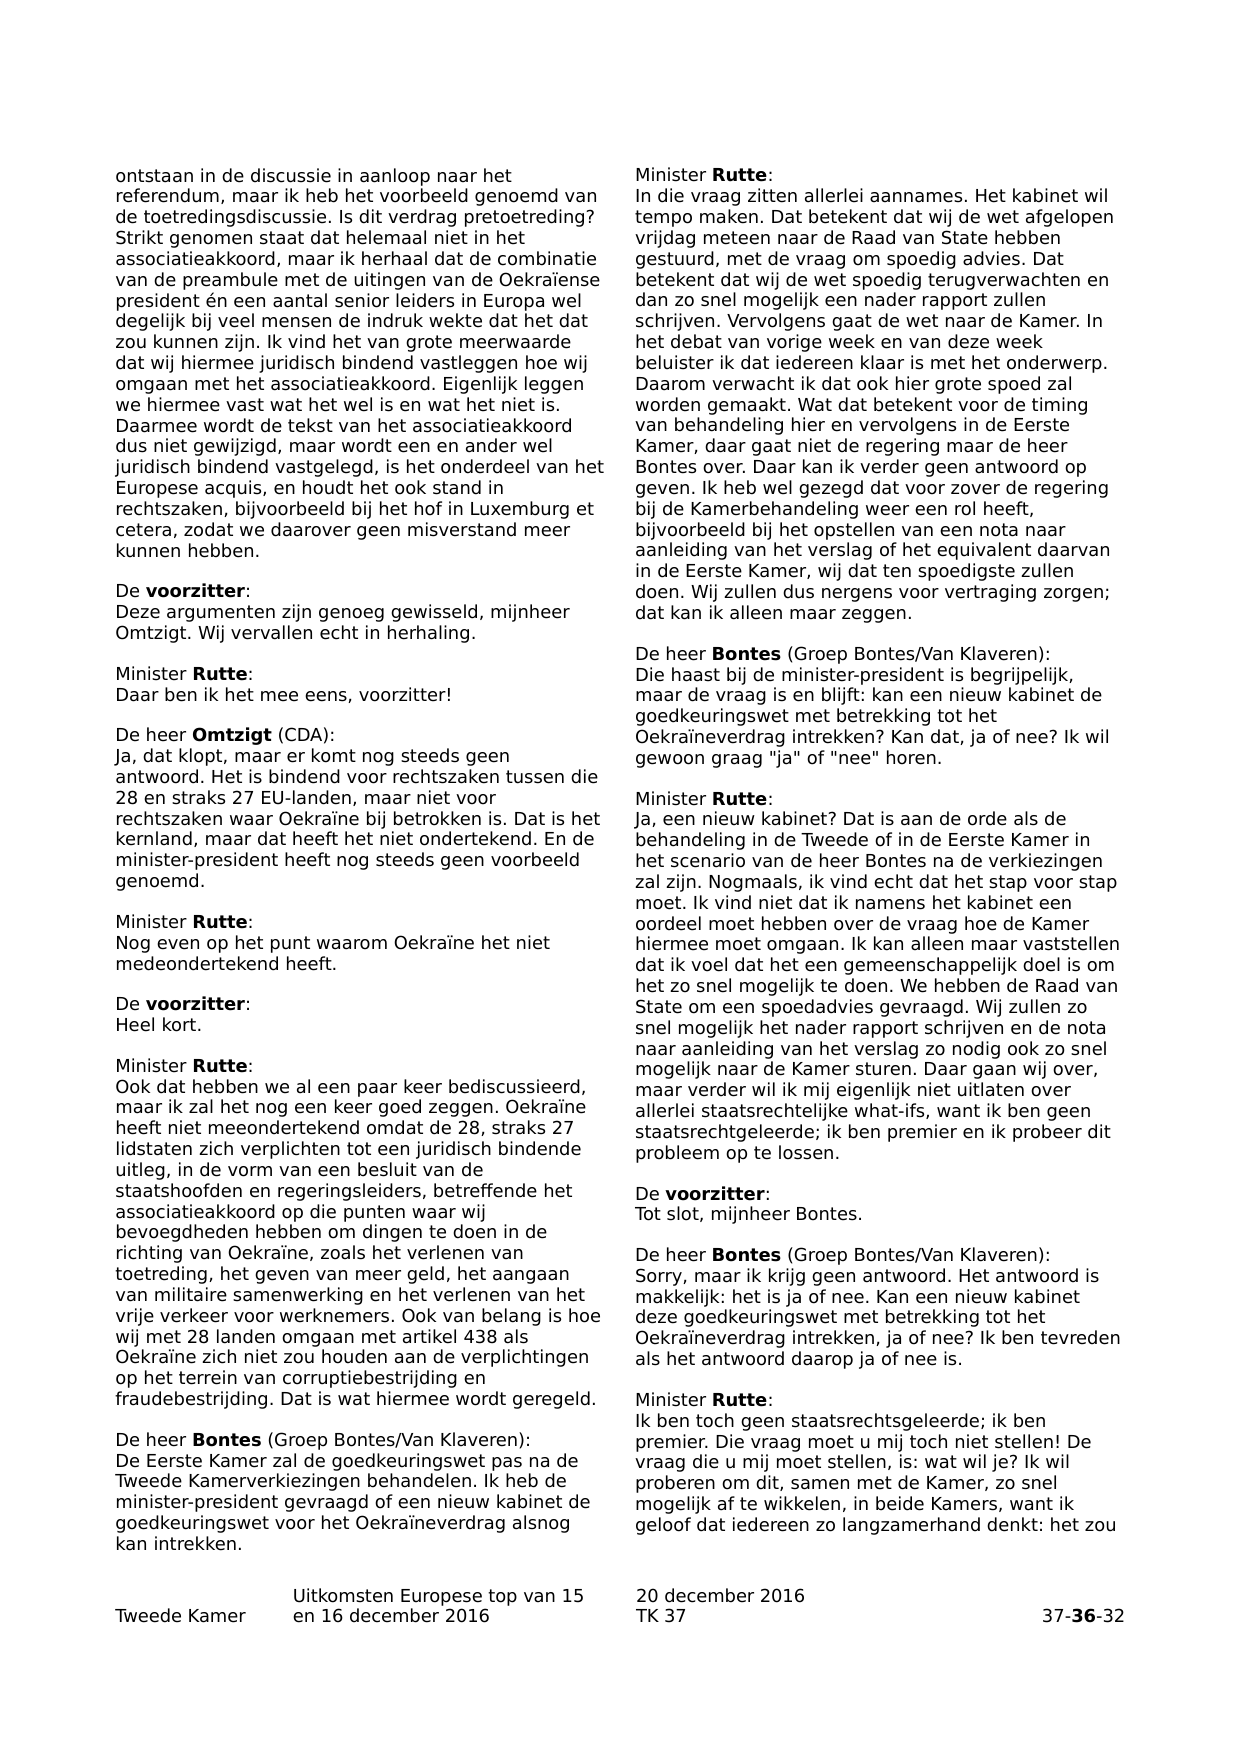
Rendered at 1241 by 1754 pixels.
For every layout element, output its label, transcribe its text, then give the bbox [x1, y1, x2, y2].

text Ja, een nieuw kabinet? Dat is aan de orde als de behandeling in de Tweede of in de Eerste Kamer in het scenario van de heer Bontes na de verkiezingen zal zijn. Nogmaals, ik vind echt dat het stap voor stap moet. Ik vind niet dat ik namens het kabinet een oordeel moet hebben over de vraag hoe de Kamer hiermee moet omgaan. Ik kan alleen maar vaststellen dat ik voel dat het een gemeenschappelijk doel is om het zo snel mogelijk te doen. We hebben de Raad van State om een spoedadvies gevraagd. Wij zullen zo snel mogelijk het nader rapport schrijven en de nota naar aanleiding van het verslag zo nodig ook zo snel mogelijk naar de Kamer sturen. Daar gaan wij over, maar verder wil ik mij eigenlijk niet uitlaten over allerlei staatsrechtelijke what-ifs, want ik ben geen staatsrechtgeleerde; ik ben premier en ik probeer dit probleem op te lossen. [635, 809, 1125, 1163]
text Minister Rutte: [635, 788, 1125, 809]
text Sorry, maar ik krijg geen antwoord. Het antwoord is makkelijk: het is ja of nee. Kan een nieuw kabinet deze goedkeuringswet met betrekking tot het Oekraïneverdrag intrekken, ja of nee? Ik ben tevreden als het antwoord daarop ja of nee is. [635, 1266, 1125, 1370]
text De voorzitter: [115, 994, 605, 1015]
text Minister Rutte: [115, 912, 605, 932]
text Minister Rutte: [115, 1056, 605, 1076]
text In die vraag zitten allerlei aannames. Het kabinet wil tempo maken. Dat betekent dat wij de wet afgelopen vrijdag meteen naar de Raad van State hebben gestuurd, met de vraag om spoedig advies. Dat betekent dat wij de wet spoedig terugverwachten en dan zo snel mogelijk een nader rapport zullen schrijven. Vervolgens gaat de wet naar de Kamer. In het debat van vorige week en van deze week beluister ik dat iedereen klaar is met het onderwerp. Daarom verwacht ik dat ook hier grote spoed zal worden gemaakt. Wat dat betekent voor de timing van behandeling hier en vervolgens in de Eerste Kamer, daar gaat niet de regering maar de heer Bontes over. Daar kan ik verder geen antwoord op geven. Ik heb wel gezegd dat voor zover de regering bij de Kamerbehandeling weer een rol heeft, bijvoorbeeld bij het opstellen van een nota naar aanleiding van het verslag of het equivalent daarvan in de Eerste Kamer, wij dat ten spoedigste zullen doen. Wij zullen dus nergens voor vertraging zorgen; dat kan ik alleen maar zeggen. [635, 186, 1125, 623]
text Die haast bij de minister-president is begrijpelijk, maar de vraag is en blijft: kan een nieuw kabinet de goedkeuringswet met betrekking tot het Oekraïneverdrag intrekken? Kan dat, ja of nee? Ik wil gewoon graag "ja" of "nee" horen. [635, 664, 1125, 768]
text Ook dat hebben we al een paar keer bediscussieerd, maar ik zal het nog een keer goed zeggen. Oekraïne heeft niet meeondertekend omdat de 28, straks 27 lidstaten zich verplichten tot een juridisch bindende uitleg, in de vorm van een besluit van de staatshoofden en regeringsleiders, betreffende het associatieakkoord op die punten waar wij bevoegdheden hebben om dingen te doen in de richting van Oekraïne, zoals het verlenen van toetreding, het geven van meer geld, het aangaan van militaire samenwerking en het verlenen van het vrije verkeer voor werknemers. Ook van belang is hoe wij met 28 landen omgaan met artikel 438 als Oekraïne zich niet zou houden aan de verplichtingen op het terrein van corruptiebestrijding en fraudebestrijding. Dat is wat hiermee wordt geregeld. [115, 1076, 605, 1410]
text Ja, dat klopt, maar er komt nog steeds geen antwoord. Het is bindend voor rechtszaken tussen die 28 en straks 27 EU-landen, maar niet voor rechtszaken waar Oekraïne bij betrokken is. Dat is het kernland, maar dat heeft het niet ondertekend. En de minister-president heeft nog steeds geen voorbeeld genoemd. [115, 746, 605, 892]
text De Eerste Kamer zal de goedkeuringswet pas na de Tweede Kamerverkiezingen behandelen. Ik heb de minister-president gevraagd of een nieuw kabinet de goedkeuringswet voor het Oekraïneverdrag alsnog kan intrekken. [115, 1450, 605, 1554]
text De voorzitter: [635, 1183, 1125, 1204]
text Heel kort. [115, 1015, 605, 1036]
text Nog even op het punt waarom Oekraïne het niet medeondertekend heeft. [115, 932, 605, 974]
text Ik ben toch geen staatsrechtsgeleerde; ik ben premier. Die vraag moet u mij toch niet stellen! De vraag die u mij moet stellen, is: wat wil je? Ik wil proberen om dit, samen met de Kamer, zo snel mogelijk af te wikkelen, in beide Kamers, want ik geloof dat iedereen zo langzamerhand denkt: het zou [635, 1411, 1125, 1536]
text Minister Rutte: [635, 165, 1125, 186]
text De voorzitter: [115, 581, 605, 602]
text De heer Bontes (Groep Bontes/Van Klaveren): [635, 1245, 1125, 1266]
text Minister Rutte: [635, 1390, 1125, 1411]
text ontstaan in de discussie in aanloop naar het referendum, maar ik heb het voorbeeld genoemd van de toetredingsdiscussie. Is dit verdrag pretoetreding? Strikt genomen staat dat helemaal niet in het associatieakkoord, maar ik herhaal dat de combinatie van de preambule met de uitingen van de Oekraïense president én een aantal senior leiders in Europa wel degelijk bij veel mensen de indruk wekte dat het dat zou kunnen zijn. Ik vind het van grote meerwaarde dat wij hiermee juridisch bindend vastleggen hoe wij omgaan met het associatieakkoord. Eigenlijk leggen we hiermee vast wat het wel is en wat het niet is. Daarmee wordt de tekst van het associatieakkoord dus niet gewijzigd, maar wordt een en ander wel juridisch bindend vastgelegd, is het onderdeel van het Europese acquis, en houdt het ook stand in rechtszaken, bijvoorbeeld bij het hof in Luxemburg et cetera, zodat we daarover geen misverstand meer kunnen hebben. [115, 165, 605, 561]
text Tot slot, mijnheer Bontes. [635, 1204, 1125, 1225]
text Daar ben ik het mee eens, voorzitter! [115, 684, 605, 705]
text De heer Bontes (Groep Bontes/Van Klaveren): [115, 1430, 605, 1450]
text De heer Omtzigt (CDA): [115, 725, 605, 746]
text Deze argumenten zijn genoeg gewisseld, mijnheer Omtzigt. Wij vervallen echt in herhaling. [115, 602, 605, 643]
text De heer Bontes (Groep Bontes/Van Klaveren): [635, 643, 1125, 664]
text Minister Rutte: [115, 663, 605, 684]
